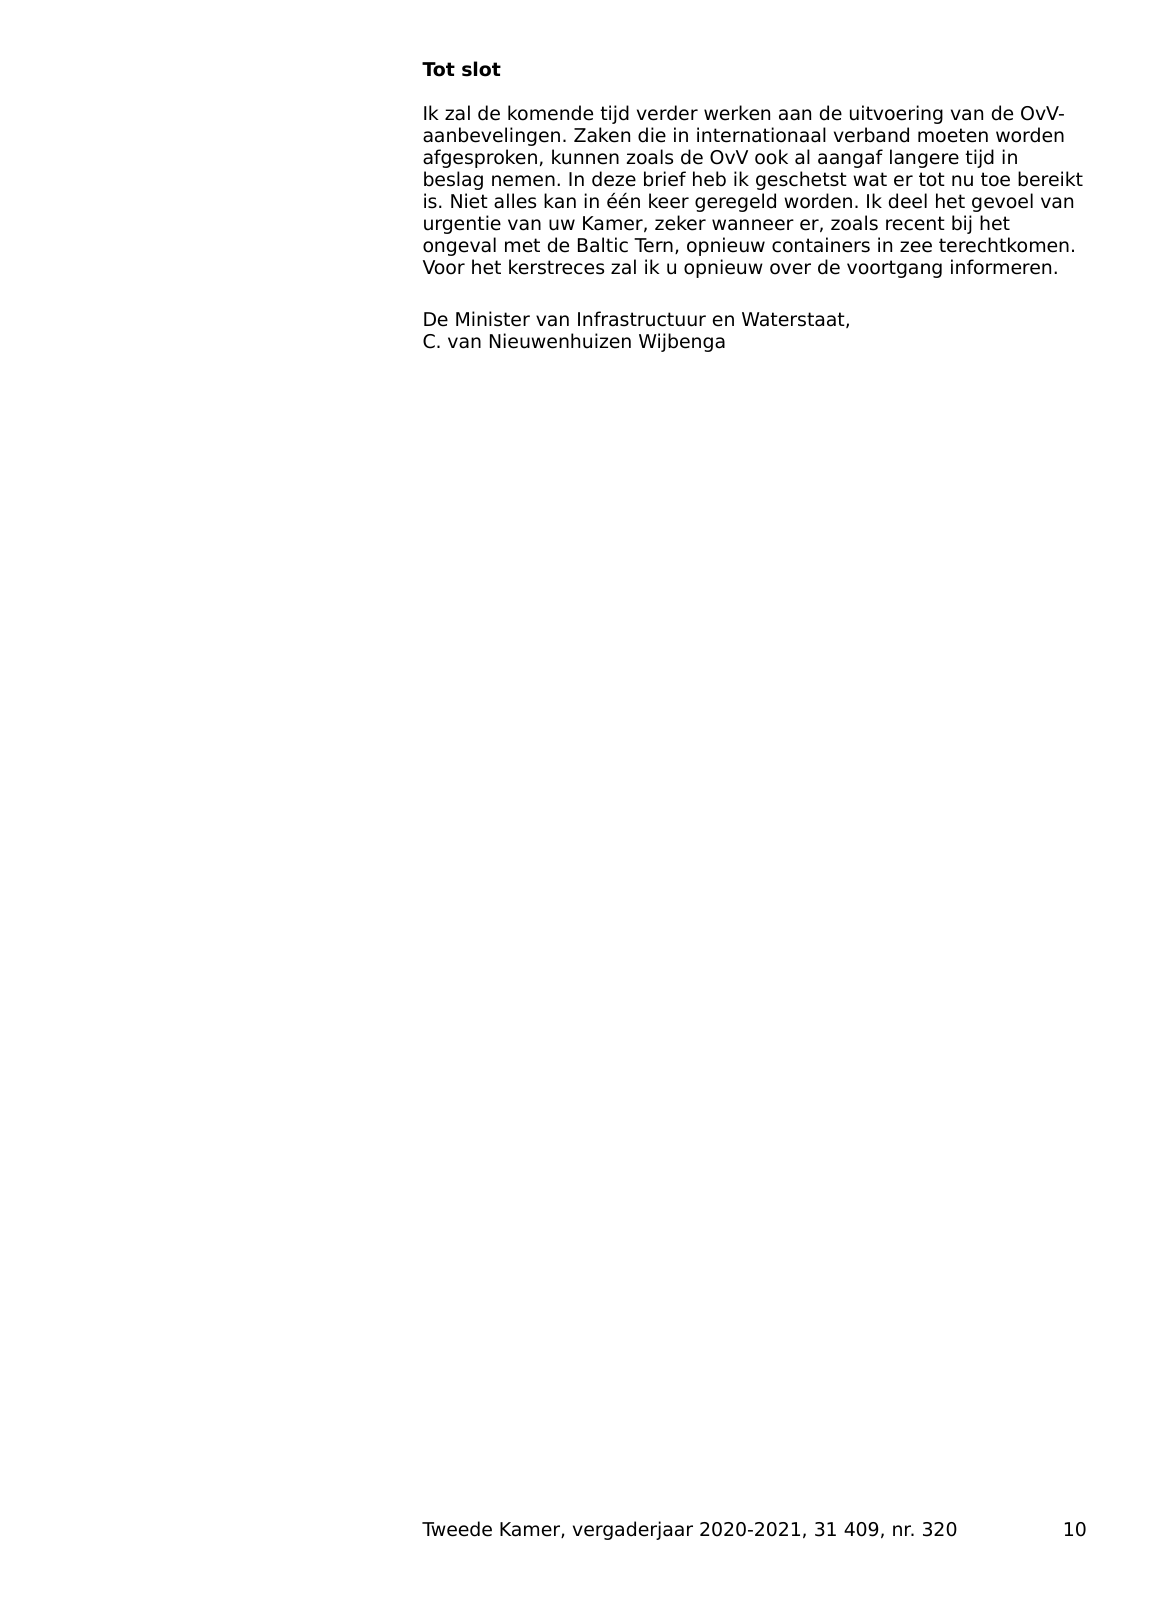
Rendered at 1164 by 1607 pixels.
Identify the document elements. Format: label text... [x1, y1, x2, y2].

subtitle Tot slot [422, 59, 1087, 81]
text Ik zal de komende tijd verder werken aan de uitvoering van de OvV-aanbevelingen. Zaken die in internationaal verband moeten worden afgesproken, kunnen zoals de OvV ook al aangaf langere tijd in beslag nemen. In deze brief heb ik geschetst wat er tot nu toe bereikt is. Niet alles kan in één keer geregeld worden. Ik deel het gevoel van urgentie van uw Kamer, zeker wanneer er, zoals recent bij het ongeval met de Baltic Tern, opnieuw containers in zee terechtkomen. Voor het kerstreces zal ik u opnieuw over de voortgang informeren. [422, 103, 1087, 279]
text De Minister van Infrastructuur en Waterstaat, C. van Nieuwenhuizen Wijbenga [422, 309, 1087, 353]
